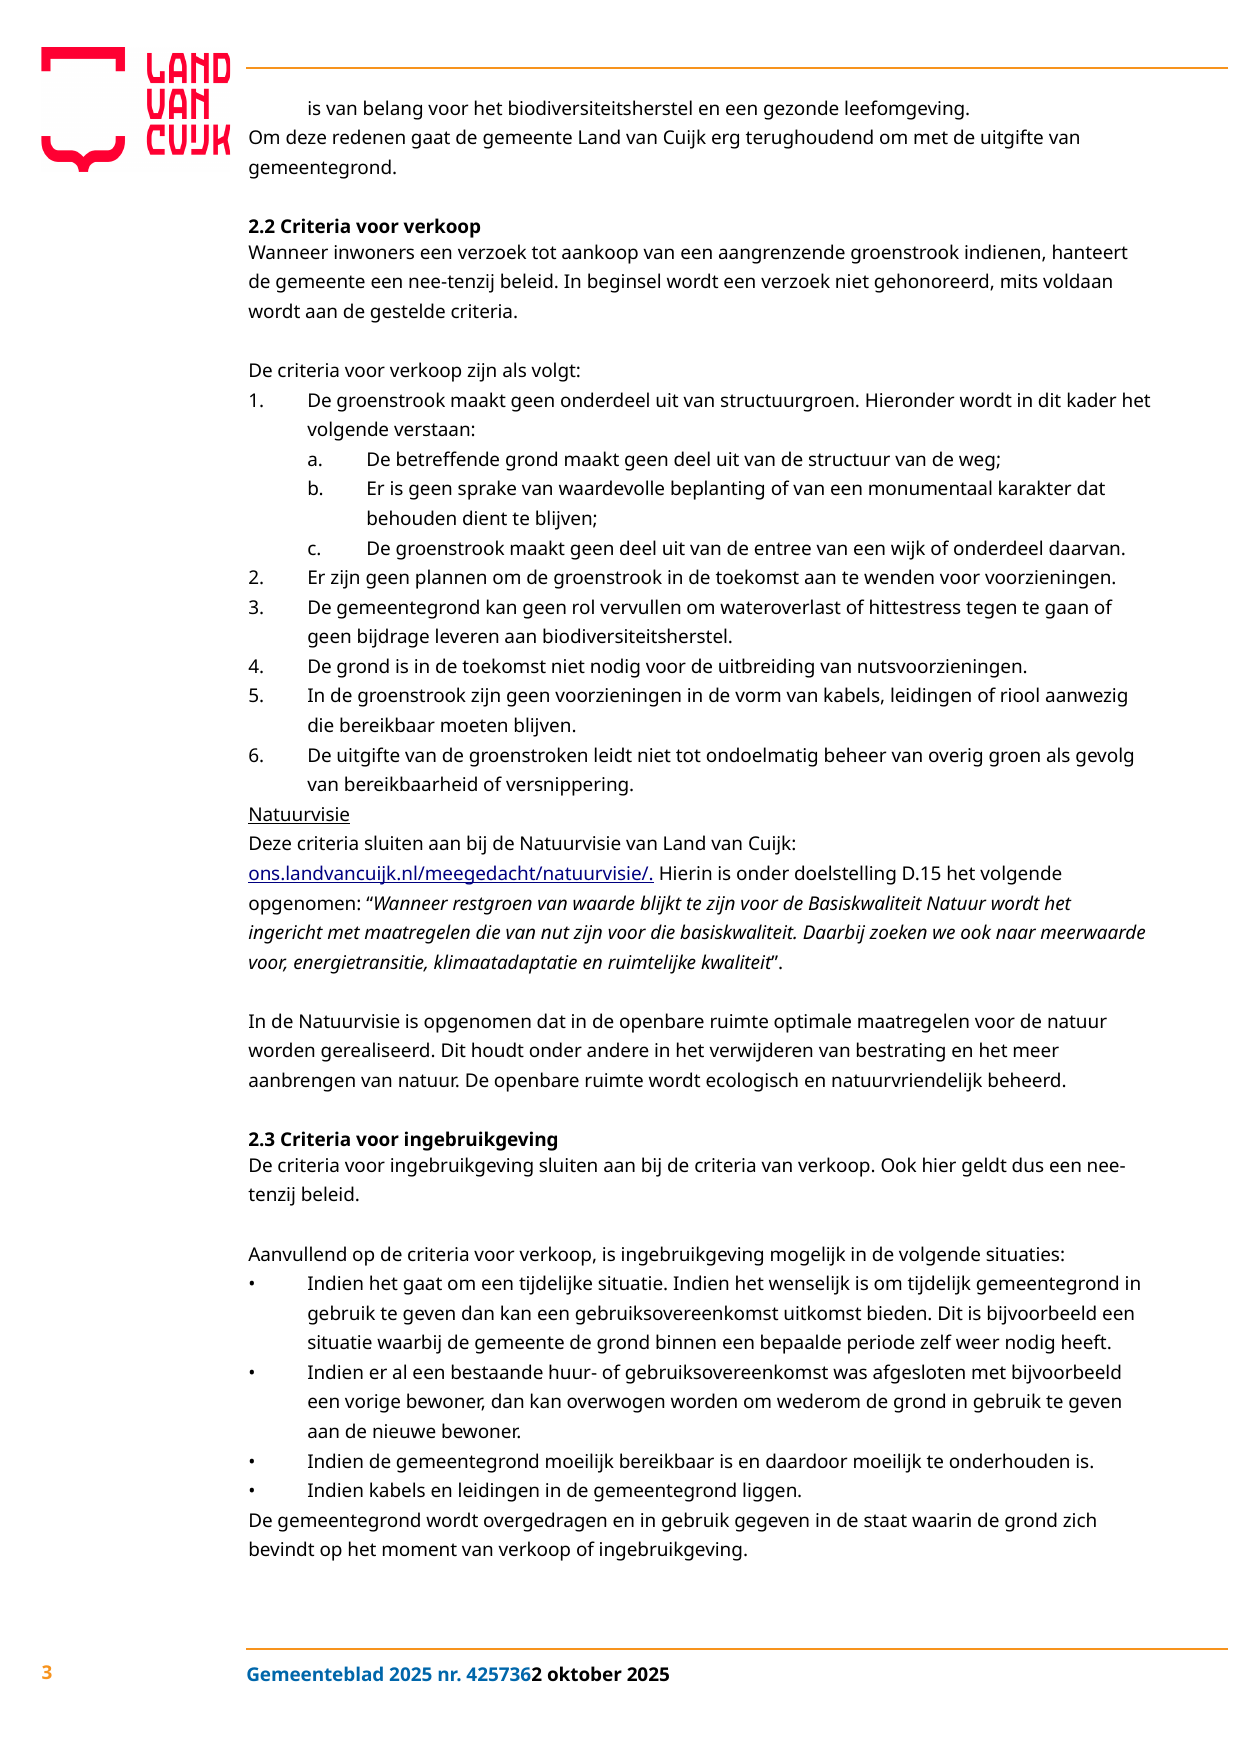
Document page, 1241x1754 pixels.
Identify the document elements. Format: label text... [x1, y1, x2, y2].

list Indien er al een bestaande huur- of gebruiksovereenkomst was afgesloten met bijvoorbeeld een vorige bewoner, dan kan overwogen worden om wederom de grond in gebruik te geven aan de nieuwe bewoner. [248, 1359, 1152, 1444]
list De betreffende grond maakt geen deel uit van de structuur van de weg; [307, 446, 1152, 472]
list Er is geen sprake van waardevolle beplanting of van een monumentaal karakter dat behouden dient te blijven; [307, 476, 1152, 531]
list De groenstrook maakt geen deel uit van de entree van een wijk of onderdeel daarvan. [307, 535, 1152, 560]
picture [41, 47, 231, 172]
list Indien de gemeentegrond moeilijk bereikbaar is en daardoor moeilijk te onderhouden is. [248, 1448, 1152, 1474]
list Er zijn geen plannen om de groenstrook in de toekomst aan te wenden voor voorzieningen. [248, 564, 1152, 590]
text Wanneer inwoners een verzoek tot aankoop van een aangrenzende groenstrook indienen, hanteert de gemeente een nee-tenzij beleid. In beginsel wordt een verzoek niet gehonoreerd, mits voldaan wordt aan de gestelde criteria. [248, 239, 1152, 324]
text In de Natuurvisie is opgenomen dat in de openbare ruimte optimale maatregelen voor de natuur worden gerealiseerd. Dit houdt onder andere in het verwijderen van bestrating en het meer aanbrengen van natuur. De openbare ruimte wordt ecologisch en natuurvriendelijk beheerd. [248, 1008, 1152, 1093]
list De gemeentegrond kan geen rol vervullen om wateroverlast of hittestress tegen te gaan of geen bijdrage leveren aan biodiversiteitsherstel. [248, 594, 1152, 649]
list is van belang voor het biodiversiteitsherstel en een gezonde leefomgeving. [248, 95, 1152, 121]
text 2.2 Criteria voor verkoop [248, 213, 1152, 239]
text Deze criteria sluiten aan bij de Natuurvisie van Land van Cuijk: ons.landvancuijk.nl/meegedacht/natuurvisie/. Hierin is onder doelstelling D.15 het volgende opgenomen: “Wanneer restgroen van waarde blijkt te zijn voor de Basiskwaliteit Natuur wordt het ingericht met maatregelen die van nut zijn voor die basiskwaliteit. Daarbij zoeken we ook naar meerwaarde voor, energietransitie, klimaatadaptatie en ruimtelijke kwaliteit”. [248, 831, 1152, 974]
text Natuurvisie [248, 801, 1152, 827]
text De criteria voor verkoop zijn als volgt: [248, 357, 1152, 383]
list Indien het gaat om een tijdelijke situatie. Indien het wenselijk is om tijdelijk gemeentegrond in gebruik te geven dan kan een gebruiksovereenkomst uitkomst bieden. Dit is bijvoorbeeld een situatie waarbij de gemeente de grond binnen een bepaalde periode zelf weer nodig heeft. [248, 1270, 1152, 1355]
list Indien kabels en leidingen in de gemeentegrond liggen. [248, 1477, 1152, 1503]
list De groenstrook maakt geen onderdeel uit van structuurgroen. Hieronder wordt in dit kader het volgende verstaan: [248, 387, 1152, 442]
text De criteria voor ingebruikgeving sluiten aan bij de criteria van verkoop. Ook hier geldt dus een nee-tenzij beleid. [248, 1152, 1152, 1207]
text De gemeentegrond wordt overgedragen en in gebruik gegeven in de staat waarin de grond zich bevindt op het moment van verkoop of ingebruikgeving. [248, 1507, 1152, 1562]
list De uitgifte van de groenstroken leidt niet tot ondoelmatig beheer van overig groen als gevolg van bereikbaarheid of versnippering. [248, 742, 1152, 797]
text 2.3 Criteria voor ingebruikgeving [248, 1126, 1152, 1152]
list De grond is in de toekomst niet nodig voor de uitbreiding van nutsvoorzieningen. [248, 653, 1152, 679]
text Om deze redenen gaat de gemeente Land van Cuijk erg terughoudend om met de uitgifte van gemeentegrond. [248, 124, 1152, 180]
text Aanvullend op de criteria voor verkoop, is ingebruikgeving mogelijk in de volgende situaties: [248, 1241, 1152, 1267]
list In de groenstrook zijn geen voorzieningen in de vorm van kabels, leidingen of riool aanwezig die bereikbaar moeten blijven. [248, 683, 1152, 738]
